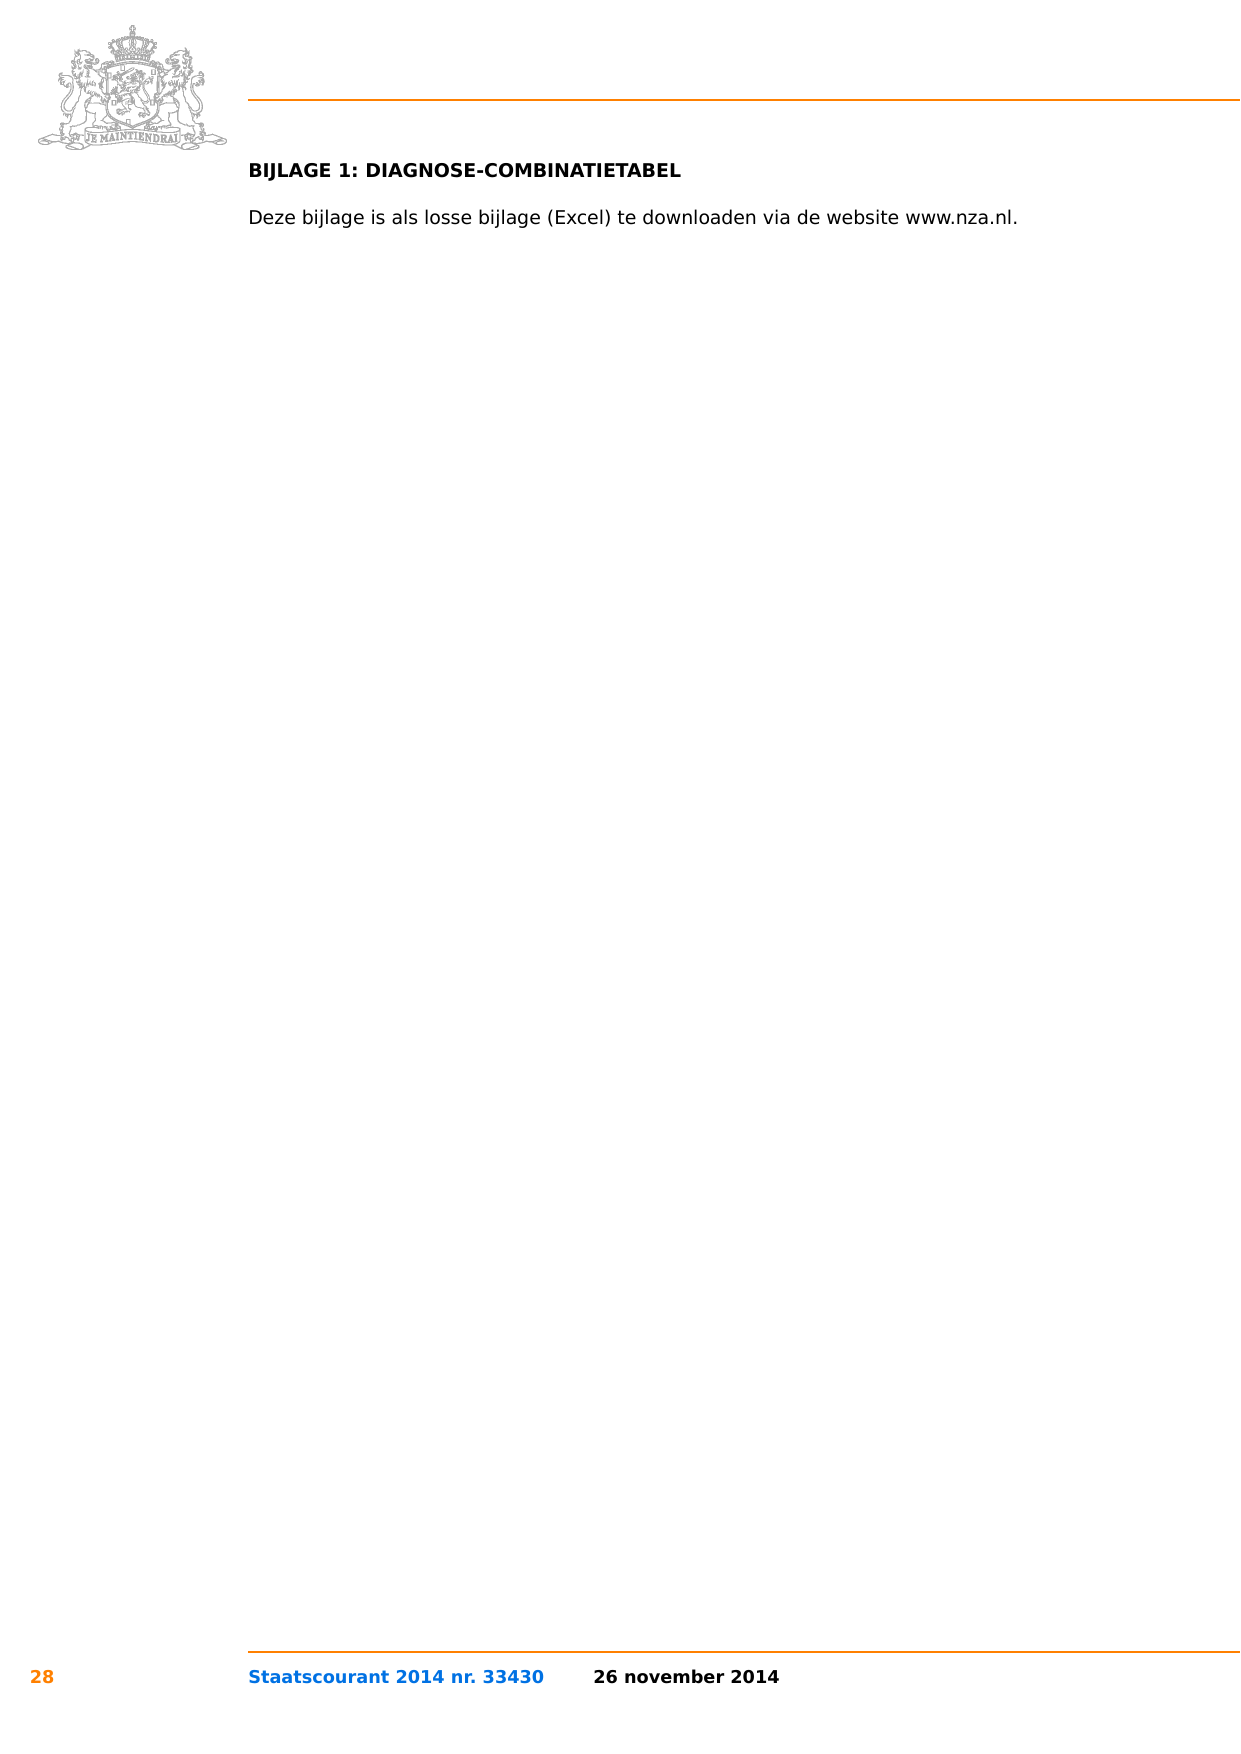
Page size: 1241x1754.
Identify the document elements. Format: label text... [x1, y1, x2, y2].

picture [38, 25, 227, 150]
text Deze bijlage is als losse bijlage (Excel) te downloaden via de website www.nza.nl. [248, 207, 1163, 229]
subtitle BIJLAGE 1: DIAGNOSE-COMBINATIETABEL [248, 160, 1163, 182]
